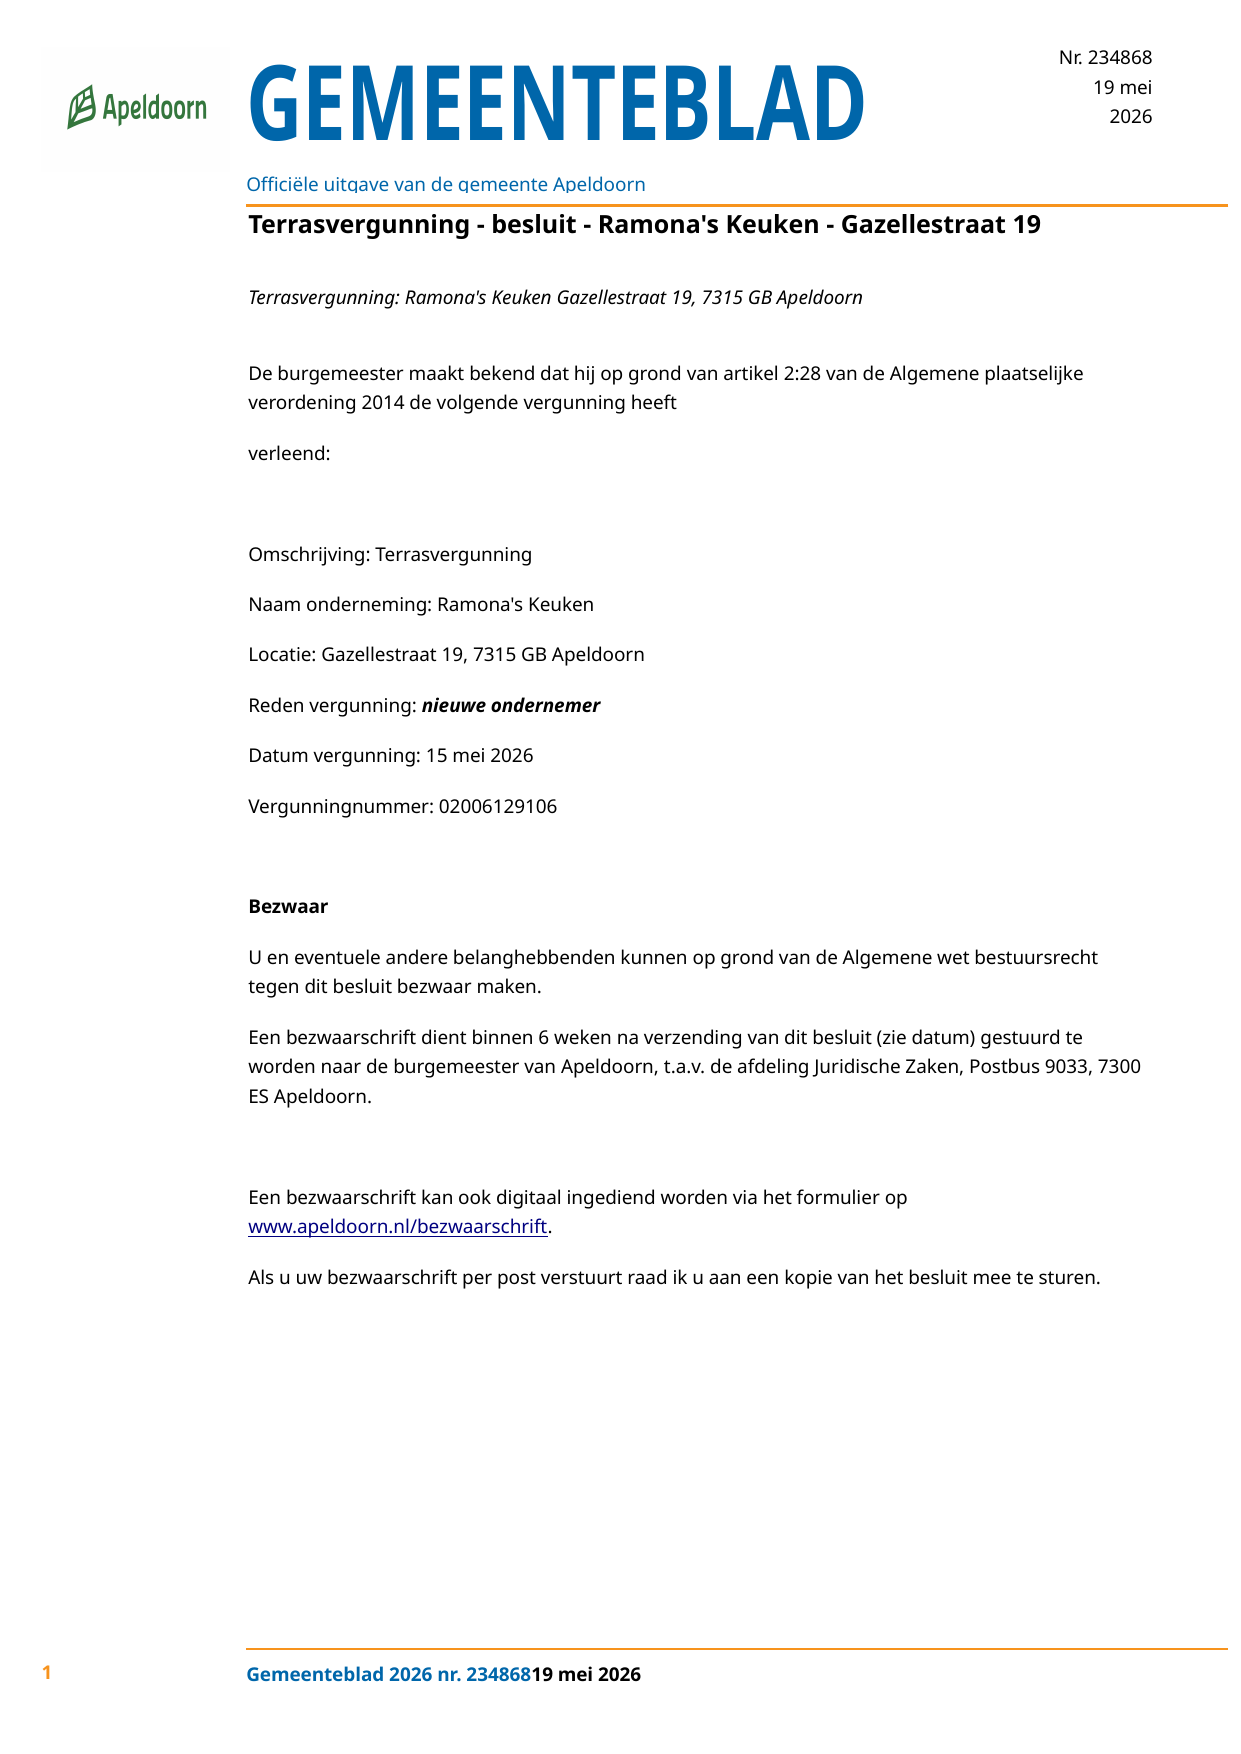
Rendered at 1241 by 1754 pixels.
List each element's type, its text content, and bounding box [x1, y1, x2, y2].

text Een bezwaarschrift kan ook digitaal ingediend worden via het formulier op www.apeldoorn.nl/bezwaarschrift. [248, 1184, 1152, 1239]
text Terrasvergunning - besluit - Ramona's Keuken - Gazellestraat 19 [248, 207, 1152, 241]
text verleend: [248, 440, 1152, 466]
text Terrasvergunning: Ramona's Keuken Gazellestraat 19, 7315 GB Apeldoorn [248, 284, 1152, 309]
text Vergunningnummer: 02006129106 [248, 793, 1152, 819]
text De burgemeester maakt bekend dat hij op grond van artikel 2:28 van de Algemene plaatselijke verordening 2014 de volgende vergunning heeft [248, 360, 1152, 415]
text Een bezwaarschrift dient binnen 6 weken na verzending van dit besluit (zie datum) gestuurd te worden naar de burgemeester van Apeldoorn, t.a.v. de afdeling Juridische Zaken, Postbus 9033, 7300 ES Apeldoorn. [248, 1024, 1152, 1109]
text Bezwaar [248, 894, 1152, 919]
text Locatie: Gazellestraat 19, 7315 GB Apeldoorn [248, 642, 1152, 667]
text U en eventuele andere belanghebbenden kunnen op grond van de Algemene wet bestuursrecht tegen dit besluit bezwaar maken. [248, 944, 1152, 999]
text Datum vergunning: 15 mei 2026 [248, 742, 1152, 768]
picture [41, 47, 231, 172]
text Reden vergunning: nieuwe ondernemer [248, 692, 1152, 718]
text Omschrijving: Terrasvergunning [248, 541, 1152, 567]
text Als u uw bezwaarschrift per post verstuurt raad ik u aan een kopie van het besluit mee te sturen. [248, 1264, 1152, 1290]
text Naam onderneming: Ramona's Keuken [248, 591, 1152, 617]
